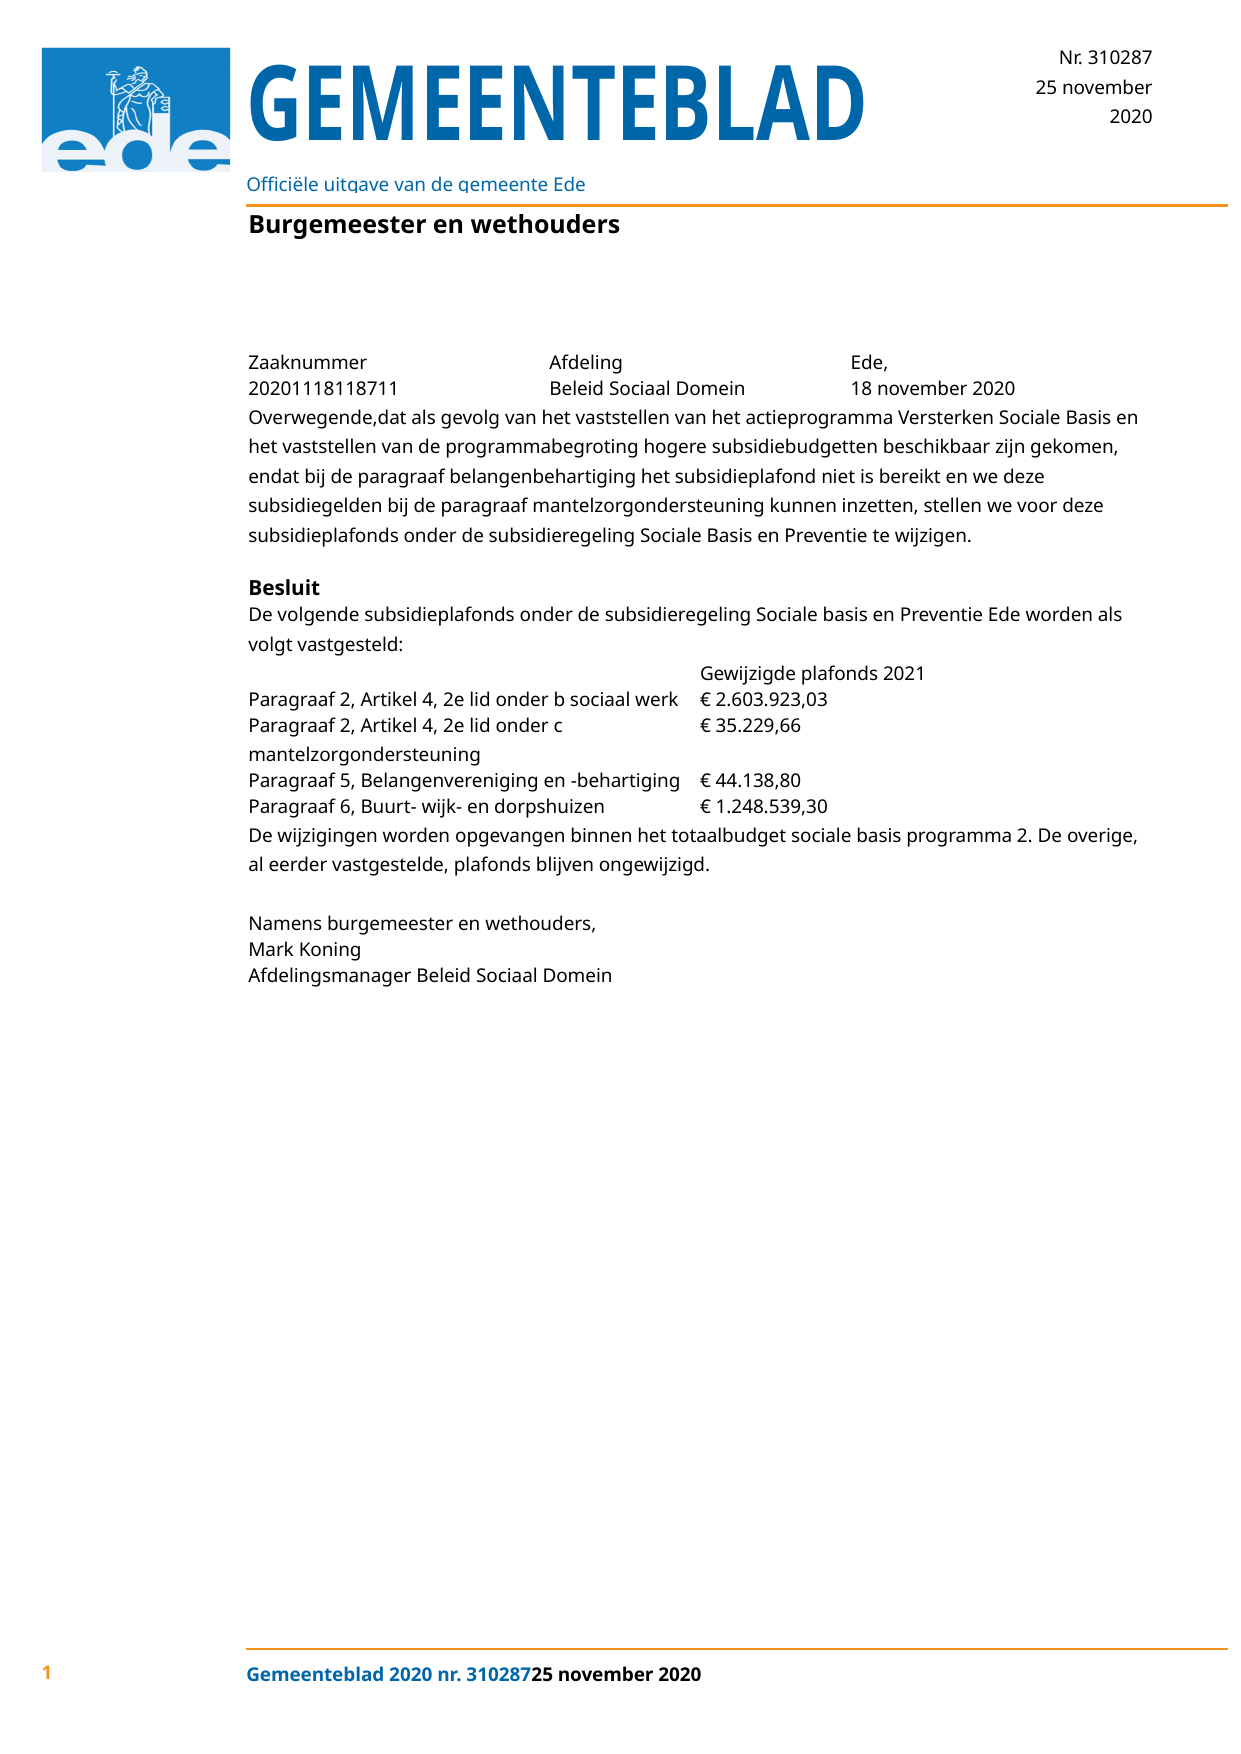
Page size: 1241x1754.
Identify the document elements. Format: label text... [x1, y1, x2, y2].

table_header [248, 660, 700, 686]
table_cell € 1.248.539,30 [700, 793, 1152, 819]
text Namens burgemeester en wethouders, [248, 911, 1152, 936]
table_header Ede, [850, 349, 1152, 375]
text Overwegende,dat als gevolg van het vaststellen van het actieprogramma Versterken Sociale Basis en het vaststellen van de programmabegroting hogere subsidiebudgetten beschikbaar zijn gekomen, endat bij de paragraaf belangenbehartiging het subsidieplafond niet is bereikt en we deze subsidiegelden bij de paragraaf mantelzorgondersteuning kunnen inzetten, stellen we voor deze subsidieplafonds onder de subsidieregeling Sociale Basis en Preventie te wijzigen. [248, 404, 1152, 548]
table_cell Beleid Sociaal Domein [549, 375, 850, 401]
text Burgemeester en wethouders [248, 207, 1152, 241]
text De wijzigingen worden opgevangen binnen het totaalbudget sociale basis programma 2. De overige, al eerder vastgestelde, plafonds blijven ongewijzigd. [248, 822, 1152, 877]
table_header Afdeling [549, 349, 850, 375]
table_cell € 35.229,66 [700, 712, 1152, 767]
table_cell 20201118118711 [248, 375, 549, 401]
text Besluit [248, 573, 1152, 601]
text Mark Koning [248, 936, 1152, 962]
table_cell Paragraaf 2, Artikel 4, 2e lid onder c mantelzorgondersteuning [248, 712, 700, 767]
table_cell 18 november 2020 [850, 375, 1152, 401]
table_cell Paragraaf 2, Artikel 4, 2e lid onder b sociaal werk [248, 686, 700, 712]
table_header Gewijzigde plafonds 2021 [700, 660, 1152, 686]
table_header Zaaknummer [248, 349, 549, 375]
table_cell Paragraaf 6, Buurt- wijk- en dorpshuizen [248, 793, 700, 819]
picture [41, 47, 231, 172]
table_cell Paragraaf 5, Belangenvereniging en -behartiging [248, 767, 700, 793]
text De volgende subsidieplafonds onder de subsidieregeling Sociale basis en Preventie Ede worden als volgt vastgesteld: [248, 601, 1152, 656]
table_cell € 2.603.923,03 [700, 686, 1152, 712]
table_cell € 44.138,80 [700, 767, 1152, 793]
text Afdelingsmanager Beleid Sociaal Domein [248, 962, 1152, 988]
